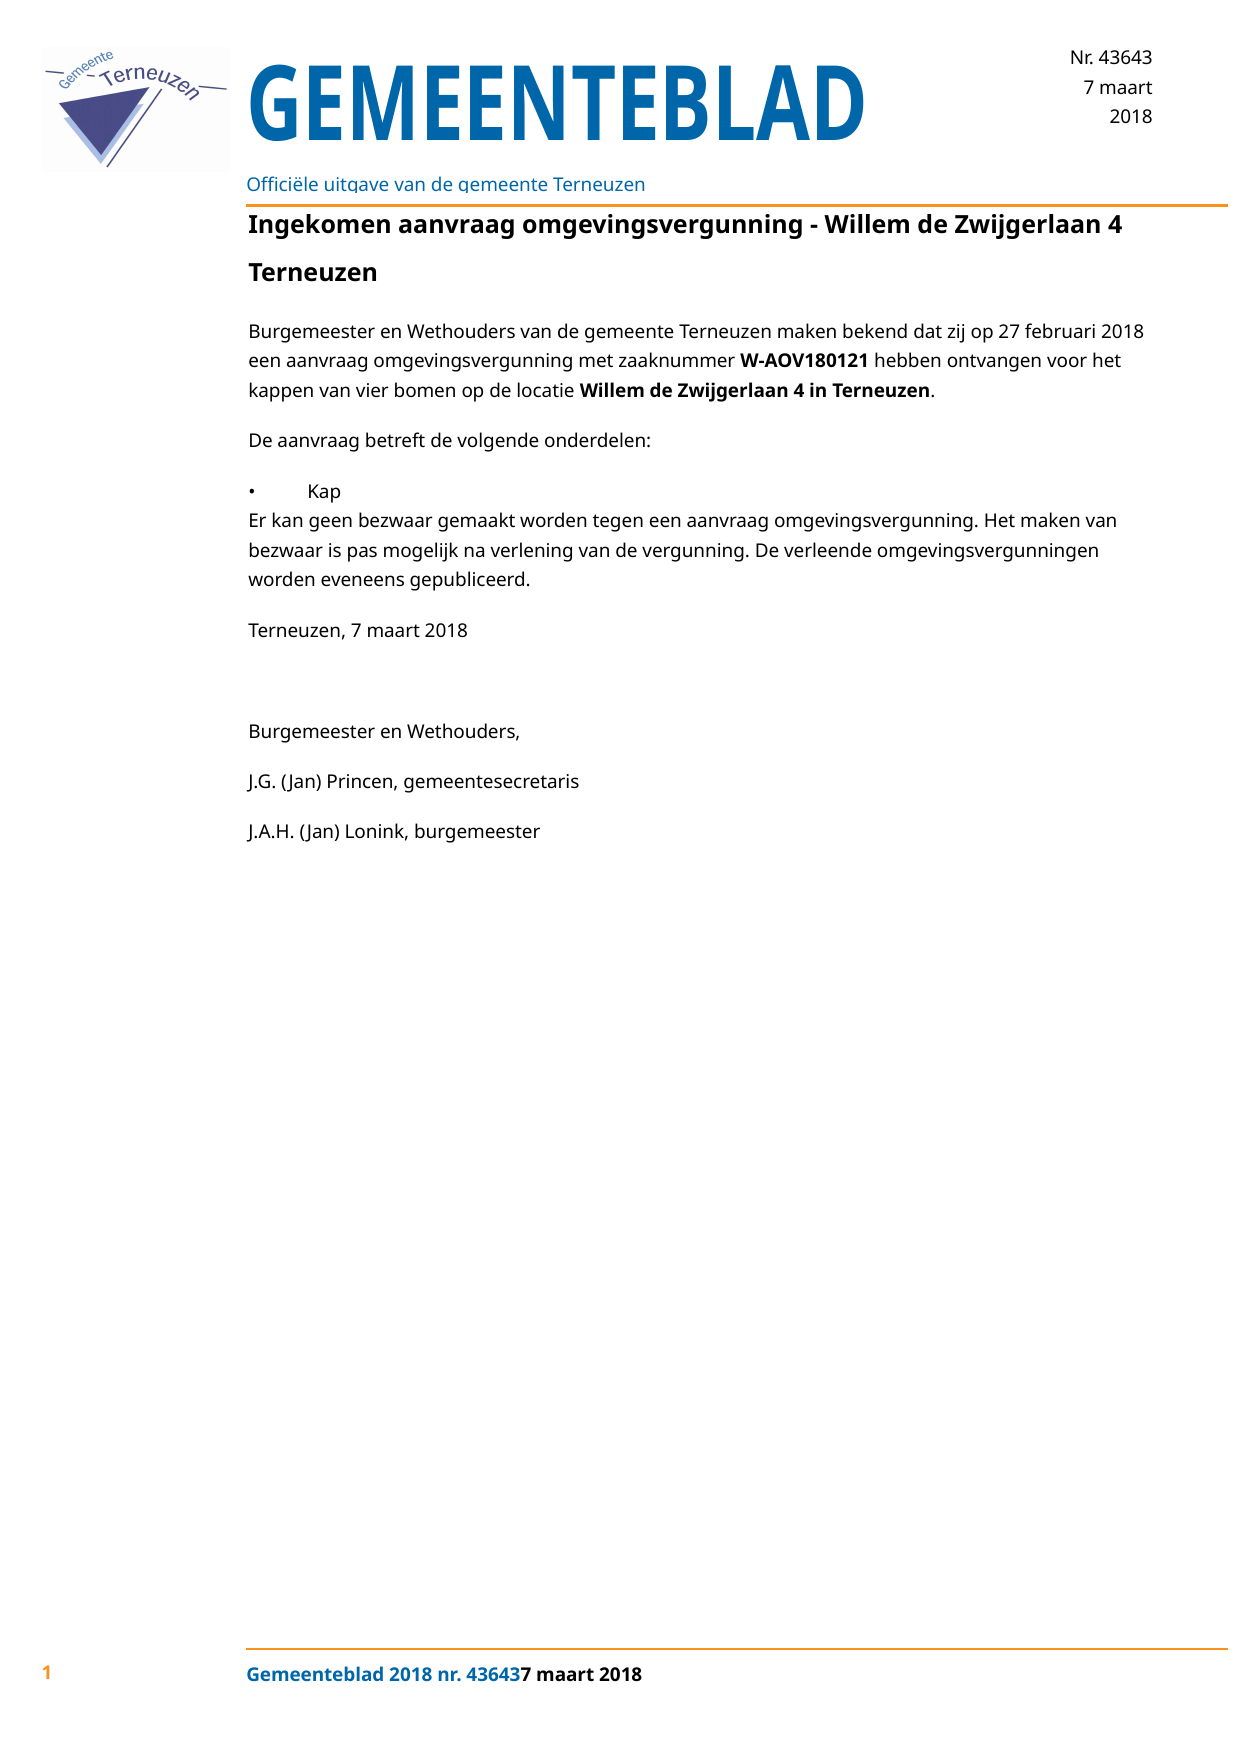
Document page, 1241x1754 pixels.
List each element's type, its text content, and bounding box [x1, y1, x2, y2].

text J.G. (Jan) Princen, gemeentesecretaris [248, 768, 1152, 794]
list Kap [248, 478, 1152, 504]
text Terneuzen, 7 maart 2018 [248, 617, 1152, 643]
text J.A.H. (Jan) Lonink, burgemeester [248, 819, 1152, 844]
text Ingekomen aanvraag omgevingsvergunning - Willem de Zwijgerlaan 4 Terneuzen [248, 207, 1152, 288]
text De aanvraag betreft de volgende onderdelen: [248, 427, 1152, 453]
text Er kan geen bezwaar gemaakt worden tegen een aanvraag omgevingsvergunning. Het maken van bezwaar is pas mogelijk na verlening van de vergunning. De verleende omgevingsvergunningen worden eveneens gepubliceerd. [248, 507, 1152, 592]
picture [41, 47, 231, 172]
text Burgemeester en Wethouders van de gemeente Terneuzen maken bekend dat zij op 27 februari 2018 een aanvraag omgevingsvergunning met zaaknummer W-AOV180121 hebben ontvangen voor het kappen van vier bomen op de locatie Willem de Zwijgerlaan 4 in Terneuzen. [248, 318, 1152, 403]
text Burgemeester en Wethouders, [248, 718, 1152, 744]
